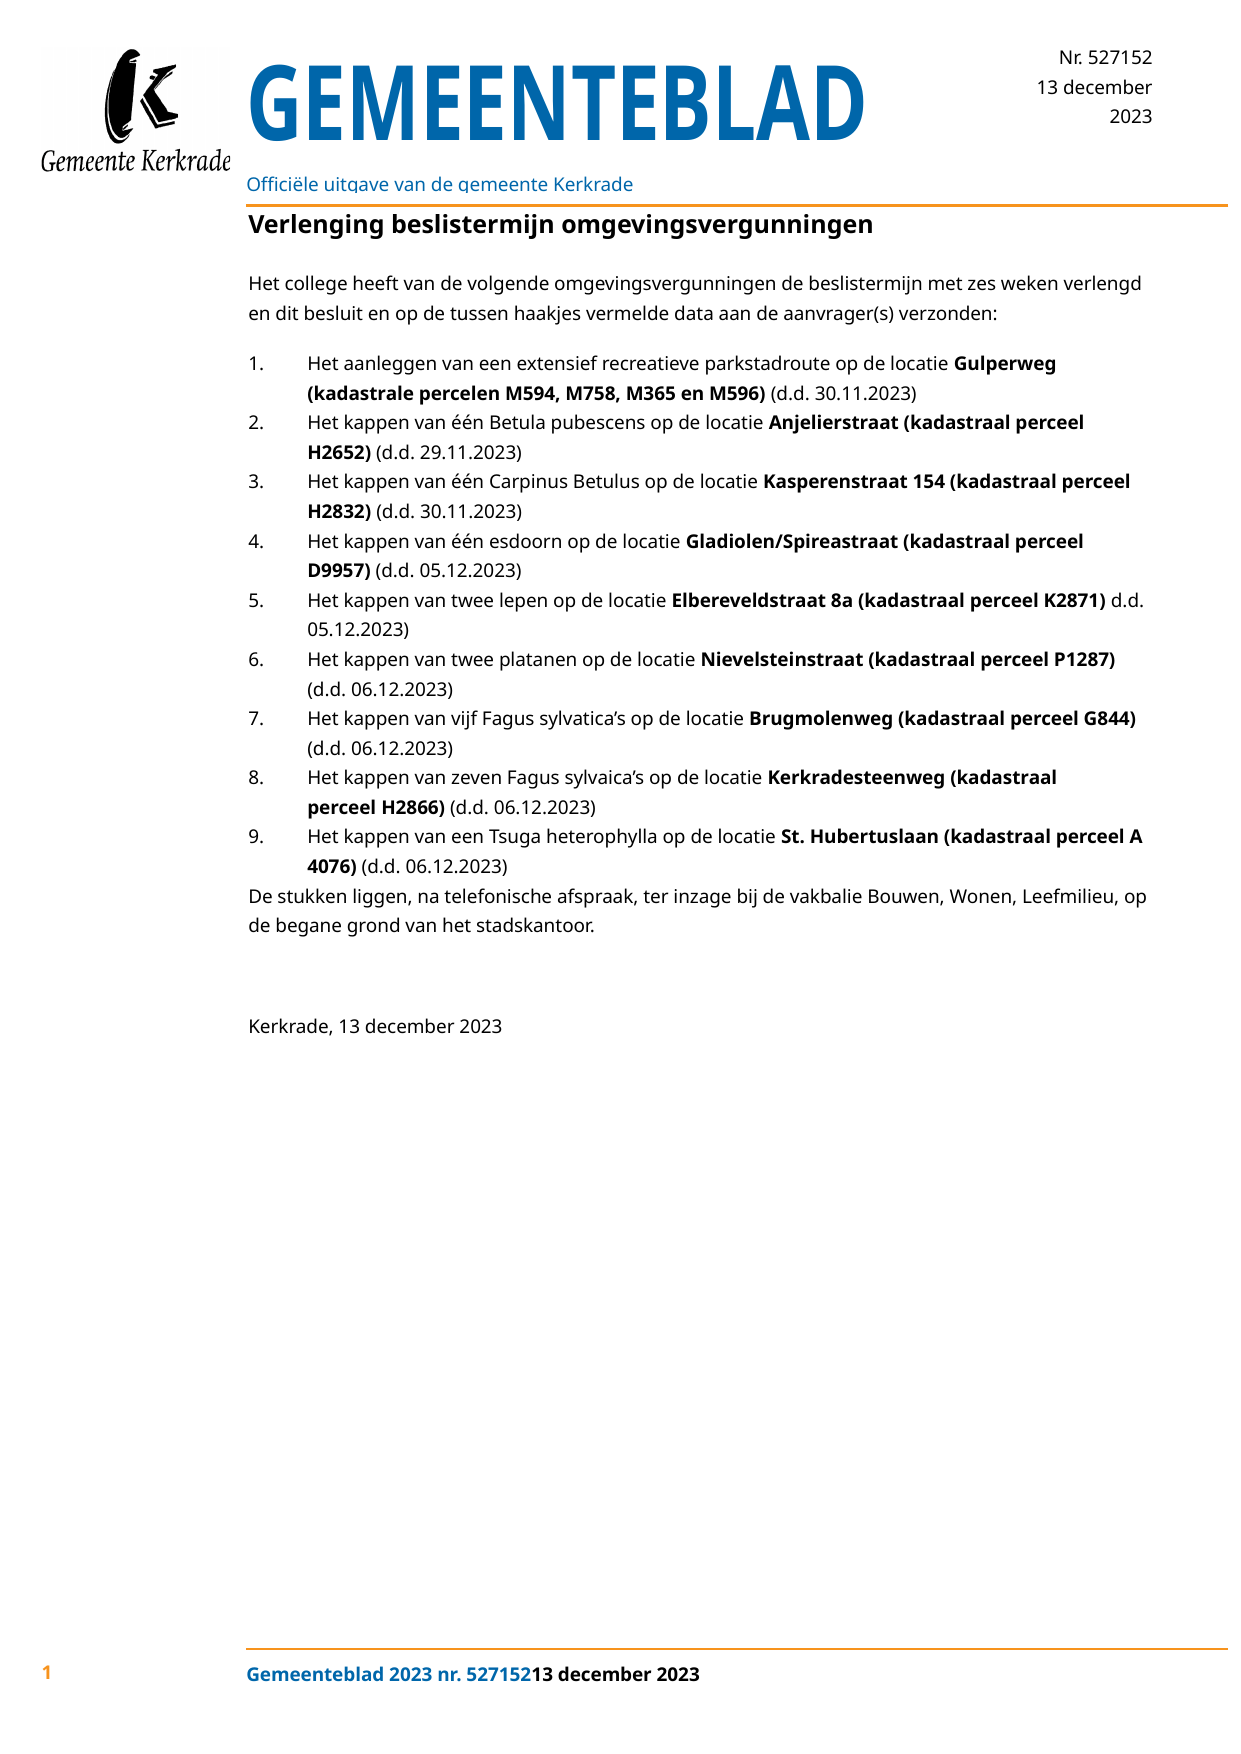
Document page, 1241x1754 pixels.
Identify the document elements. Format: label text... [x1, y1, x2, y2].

text De stukken liggen, na telefonische afspraak, ter inzage bij de vakbalie Bouwen, Wonen, Leefmilieu, op de begane grond van het stadskantoor. [248, 883, 1152, 938]
text Kerkrade, 13 december 2023 [248, 1013, 1152, 1039]
list Het kappen van een Tsuga heterophylla op de locatie St. Hubertuslaan (kadastraal perceel A 4076) (d.d. 06.12.2023) [248, 824, 1152, 879]
list Het kappen van één Carpinus Betulus op de locatie Kasperenstraat 154 (kadastraal perceel H2832) (d.d. 30.11.2023) [248, 469, 1152, 524]
text Het college heeft van de volgende omgevingsvergunningen de beslistermijn met zes weken verlengd en dit besluit en op de tussen haakjes vermelde data aan de aanvrager(s) verzonden: [248, 270, 1152, 326]
list Het kappen van vijf Fagus sylvatica’s op de locatie Brugmolenweg (kadastraal perceel G844) (d.d. 06.12.2023) [248, 705, 1152, 761]
list Het kappen van zeven Fagus sylvaica’s op de locatie Kerkradesteenweg (kadastraal perceel H2866) (d.d. 06.12.2023) [248, 764, 1152, 820]
list Het kappen van één Betula pubescens op de locatie Anjelierstraat (kadastraal perceel H2652) (d.d. 29.11.2023) [248, 409, 1152, 465]
picture [41, 47, 231, 172]
list Het kappen van twee platanen op de locatie Nievelsteinstraat (kadastraal perceel P1287) (d.d. 06.12.2023) [248, 646, 1152, 701]
list Het kappen van één esdoorn op de locatie Gladiolen/Spireastraat (kadastraal perceel D9957) (d.d. 05.12.2023) [248, 528, 1152, 583]
text Verlenging beslistermijn omgevingsvergunningen [248, 207, 1152, 241]
list Het kappen van twee lepen op de locatie Elbereveldstraat 8a (kadastraal perceel K2871) d.d. 05.12.2023) [248, 587, 1152, 642]
list Het aanleggen van een extensief recreatieve parkstadroute op de locatie Gulperweg (kadastrale percelen M594, M758, M365 en M596) (d.d. 30.11.2023) [248, 350, 1152, 406]
